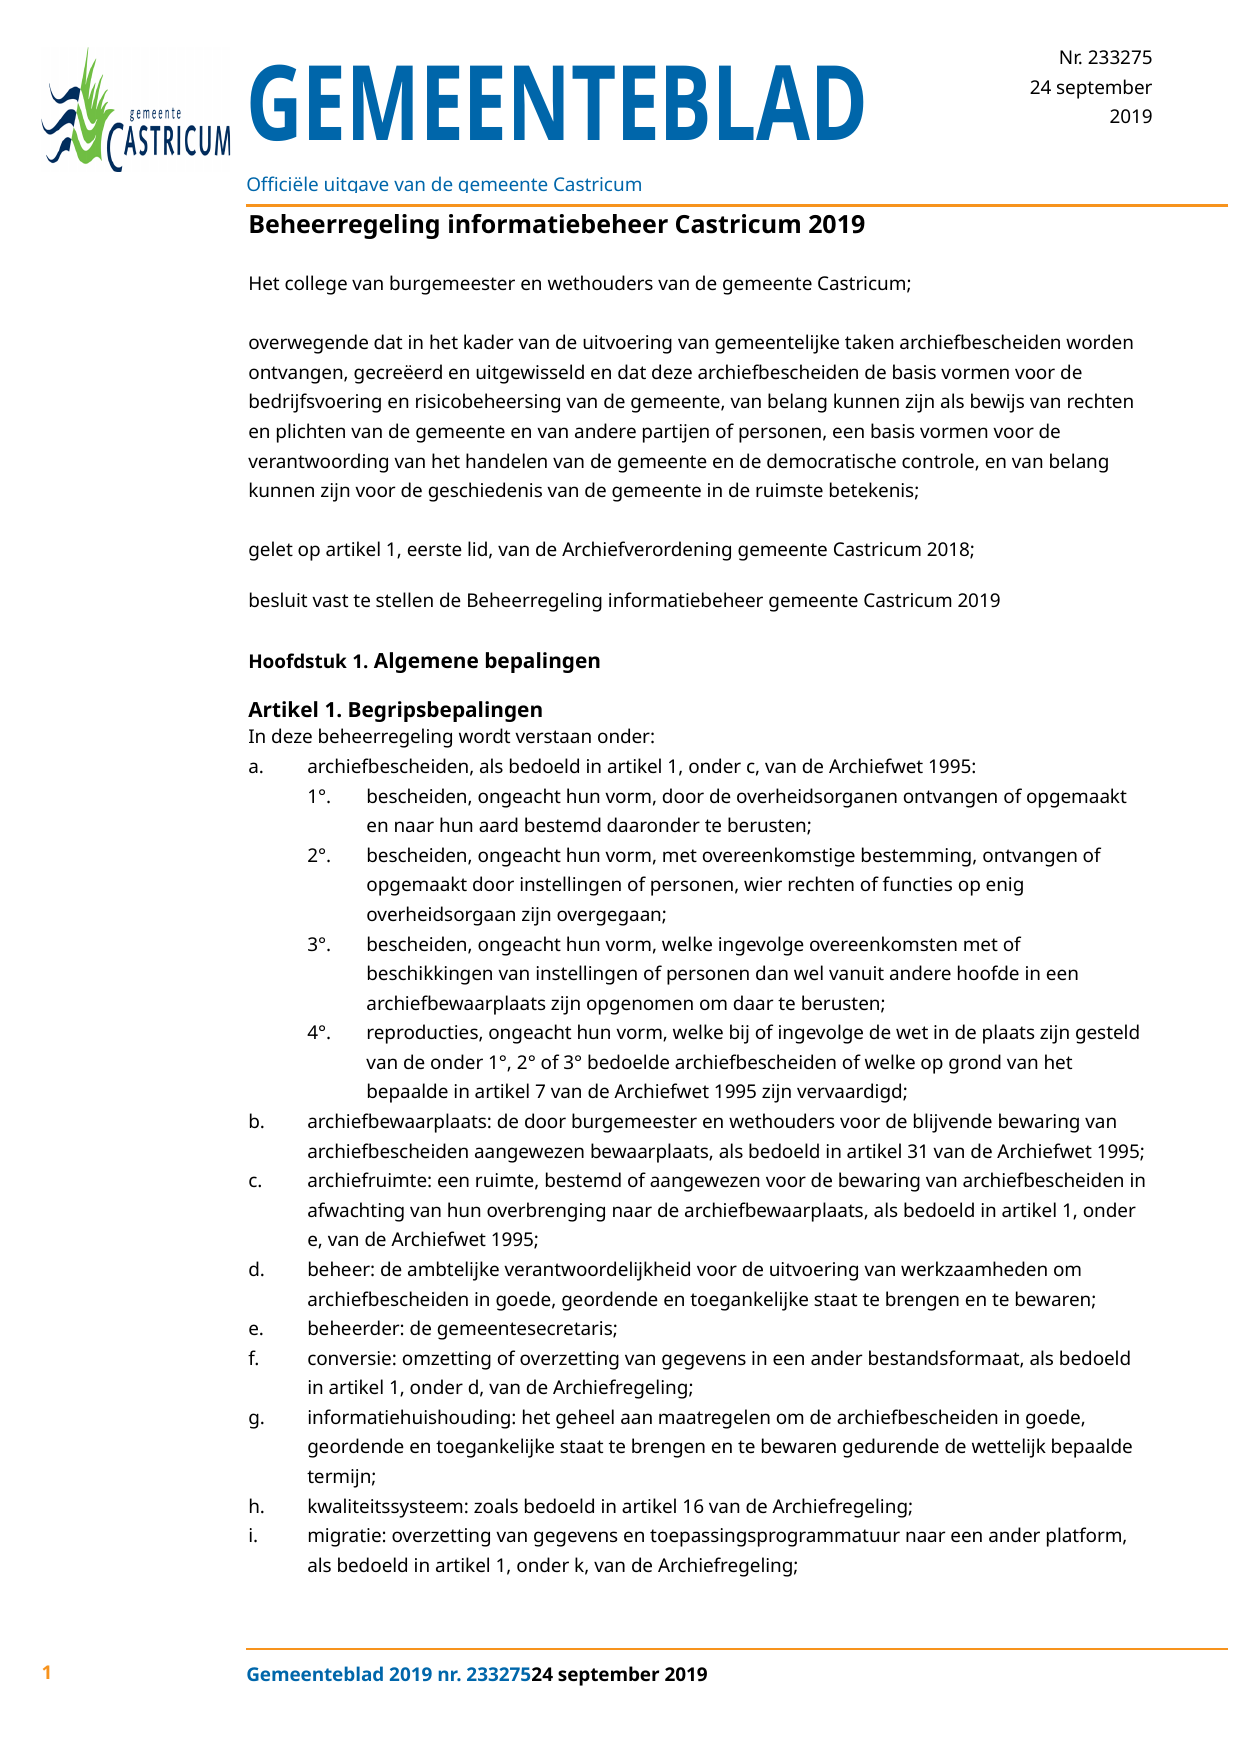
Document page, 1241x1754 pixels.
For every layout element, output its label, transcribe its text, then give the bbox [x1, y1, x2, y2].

list reproducties, ongeacht hun vorm, welke bij of ingevolge de wet in de plaats zijn gesteld van de onder 1°, 2° of 3° bedoelde archiefbescheiden of welke op grond van het bepaalde in artikel 7 van de Archiefwet 1995 zijn vervaardigd; [307, 1019, 1152, 1104]
list bescheiden, ongeacht hun vorm, met overeenkomstige bestemming, ontvangen of opgemaakt door instellingen of personen, wier rechten of functies op enig overheidsorgaan zijn overgegaan; [307, 842, 1152, 927]
list beheer: de ambtelijke verantwoordelijkheid voor de uitvoering van werkzaamheden om archiefbescheiden in goede, geordende en toegankelijke staat te brengen en te bewaren; [248, 1256, 1152, 1312]
text Beheerregeling informatiebeheer Castricum 2019 [248, 207, 1152, 241]
text Hoofdstuk 1. Algemene bepalingen [248, 646, 1152, 674]
text besluit vast te stellen de Beheerregeling informatiebeheer gemeente Castricum 2019 [248, 587, 1152, 613]
text gelet op artikel 1, eerste lid, van de Archiefverordening gemeente Castricum 2018; [248, 537, 1152, 562]
list beheerder: de gemeentesecretaris; [248, 1315, 1152, 1341]
list bescheiden, ongeacht hun vorm, door de overheidsorganen ontvangen of opgemaakt en naar hun aard bestemd daaronder te berusten; [307, 783, 1152, 838]
list archiefruimte: een ruimte, bestemd of aangewezen voor de bewaring van archiefbescheiden in afwachting van hun overbrenging naar de archiefbewaarplaats, als bedoeld in artikel 1, onder e, van de Archiefwet 1995; [248, 1167, 1152, 1252]
picture [41, 47, 231, 172]
text Het college van burgemeester en wethouders van de gemeente Castricum; [248, 270, 1152, 296]
list conversie: omzetting of overzetting van gegevens in een ander bestandsformaat, als bedoeld in artikel 1, onder d, van de Archiefregeling; [248, 1345, 1152, 1400]
list kwaliteitssysteem: zoals bedoeld in artikel 16 van de Archiefregeling; [248, 1493, 1152, 1519]
list bescheiden, ongeacht hun vorm, welke ingevolge overeenkomsten met of beschikkingen van instellingen of personen dan wel vanuit andere hoofde in een archiefbewaarplaats zijn opgenomen om daar te berusten; [307, 931, 1152, 1016]
list archiefbewaarplaats: de door burgemeester en wethouders voor de blijvende bewaring van archiefbescheiden aangewezen bewaarplaats, als bedoeld in artikel 31 van de Archiefwet 1995; [248, 1108, 1152, 1164]
text overwegende dat in het kader van de uitvoering van gemeentelijke taken archiefbescheiden worden ontvangen, gecreëerd en uitgewisseld en dat deze archiefbescheiden de basis vormen voor de bedrijfsvoering en risicobeheersing van de gemeente, van belang kunnen zijn als bewijs van rechten en plichten van de gemeente en van andere partijen of personen, een basis vormen voor de verantwoording van het handelen van de gemeente en de democratische controle, en van belang kunnen zijn voor de geschiedenis van de gemeente in de ruimste betekenis; [248, 329, 1152, 503]
list migratie: overzetting van gegevens en toepassingsprogrammatuur naar een ander platform, als bedoeld in artikel 1, onder k, van de Archiefregeling; [248, 1522, 1152, 1578]
text Artikel 1. Begripsbepalingen [248, 695, 1152, 724]
list informatiehuishouding: het geheel aan maatregelen om de archiefbescheiden in goede, geordende en toegankelijke staat te brengen en te bewaren gedurende de wettelijk bepaalde termijn; [248, 1404, 1152, 1489]
list archiefbescheiden, als bedoeld in artikel 1, onder c, van de Archiefwet 1995: [248, 753, 1152, 779]
text In deze beheerregeling wordt verstaan onder: [248, 724, 1152, 749]
